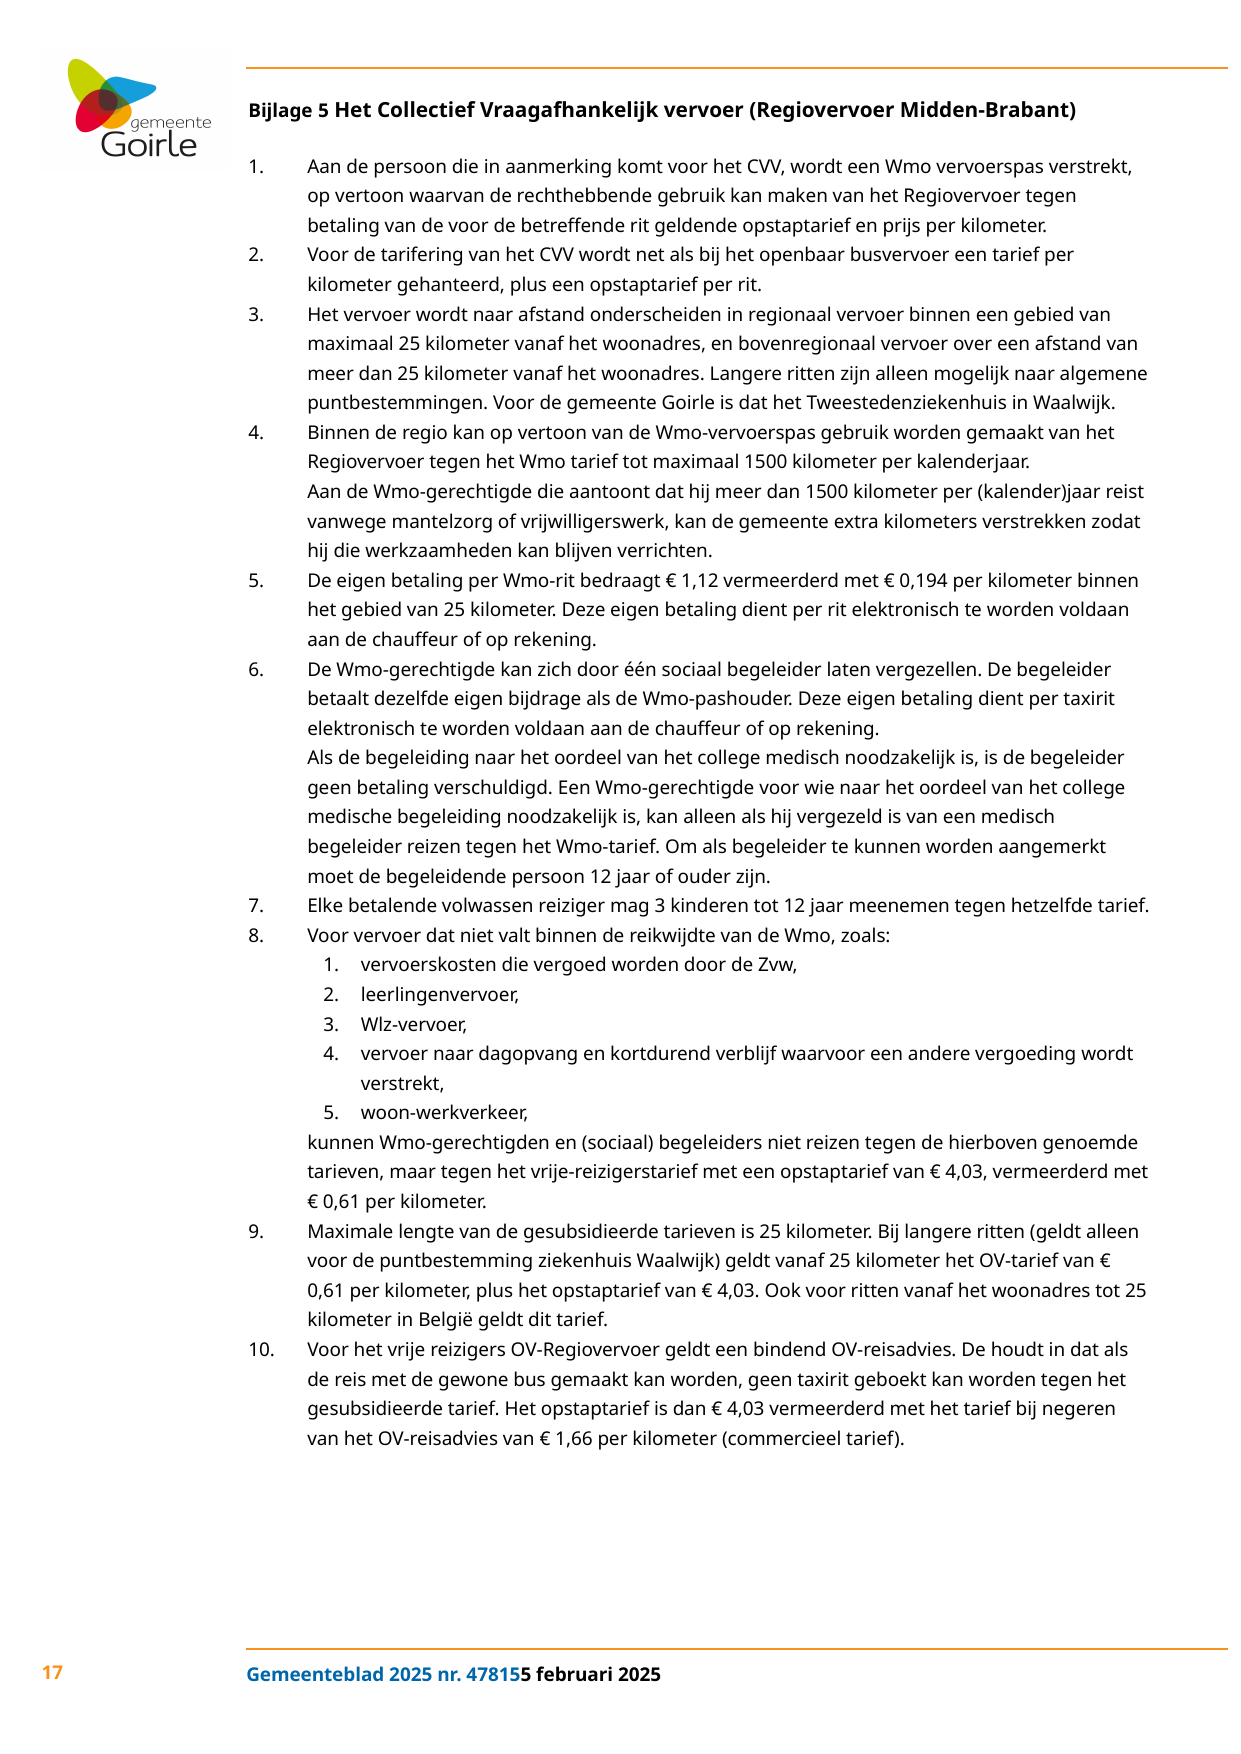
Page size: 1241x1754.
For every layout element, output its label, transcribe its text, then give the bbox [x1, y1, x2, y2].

list vervoer naar dagopvang en kortdurend verblijf waarvoor een andere vergoeding wordt verstrekt, [323, 1040, 1152, 1096]
list Binnen de regio kan op vertoon van de Wmo-vervoerspas gebruik worden gemaakt van het Regiovervoer tegen het Wmo tarief tot maximaal 1500 kilometer per kalenderjaar. [248, 419, 1152, 474]
picture [41, 47, 231, 172]
list kunnen Wmo-gerechtigden en (sociaal) begeleiders niet reizen tegen de hierboven genoemde tarieven, maar tegen het vrije-reizigerstarief met een opstaptarief van € 4,03, vermeerderd met € 0,61 per kilometer. [248, 1129, 1152, 1214]
list vervoerskosten die vergoed worden door de Zvw, [323, 952, 1152, 977]
list Aan de Wmo-gerechtigde die aantoont dat hij meer dan 1500 kilometer per (kalender)jaar reist vanwege mantelzorg of vrijwilligerswerk, kan de gemeente extra kilometers verstrekken zodat hij die werkzaamheden kan blijven verrichten. [248, 478, 1152, 563]
list Voor vervoer dat niet valt binnen de reikwijdte van de Wmo, zoals: [248, 922, 1152, 948]
list Elke betalende volwassen reiziger mag 3 kinderen tot 12 jaar meenemen tegen hetzelfde tarief. [248, 892, 1152, 918]
list Wlz-vervoer, [323, 1011, 1152, 1037]
list Aan de persoon die in aanmerking komt voor het CVV, wordt een Wmo vervoerspas verstrekt, op vertoon waarvan de rechthebbende gebruik kan maken van het Regiovervoer tegen betaling van de voor de betreffende rit geldende opstaptarief en prijs per kilometer. [248, 153, 1152, 238]
list De eigen betaling per Wmo-rit bedraagt € 1,12 vermeerderd met € 0,194 per kilometer binnen het gebied van 25 kilometer. Deze eigen betaling dient per rit elektronisch te worden voldaan aan de chauffeur of op rekening. [248, 567, 1152, 652]
list Als de begeleiding naar het oordeel van het college medisch noodzakelijk is, is de begeleider geen betaling verschuldigd. Een Wmo-gerechtigde voor wie naar het oordeel van het college medische begeleiding noodzakelijk is, kan alleen als hij vergezeld is van een medisch begeleider reizen tegen het Wmo-tarief. Om als begeleider te kunnen worden aangemerkt moet de begeleidende persoon 12 jaar of ouder zijn. [248, 744, 1152, 889]
list leerlingenvervoer, [323, 981, 1152, 1007]
list Voor de tarifering van het CVV wordt net als bij het openbaar busvervoer een tarief per kilometer gehanteerd, plus een opstaptarief per rit. [248, 242, 1152, 297]
list Voor het vrije reizigers OV-Regiovervoer geldt een bindend OV-reisadvies. De houdt in dat als de reis met de gewone bus gemaakt kan worden, geen taxirit geboekt kan worden tegen het gesubsidieerde tarief. Het opstaptarief is dan € 4,03 vermeerderd met het tarief bij negeren van het OV-reisadvies van € 1,66 per kilometer (commercieel tarief). [248, 1336, 1152, 1451]
list woon-werkverkeer, [323, 1099, 1152, 1125]
text Bijlage 5 Het Collectief Vraagafhankelijk vervoer (Regiovervoer Midden-Brabant) [248, 95, 1152, 123]
list De Wmo-gerechtigde kan zich door één sociaal begeleider laten vergezellen. De begeleider betaalt dezelfde eigen bijdrage als de Wmo-pashouder. Deze eigen betaling dient per taxirit elektronisch te worden voldaan aan de chauffeur of op rekening. [248, 656, 1152, 741]
list Het vervoer wordt naar afstand onderscheiden in regionaal vervoer binnen een gebied van maximaal 25 kilometer vanaf het woonadres, en bovenregionaal vervoer over een afstand van meer dan 25 kilometer vanaf het woonadres. Langere ritten zijn alleen mogelijk naar algemene puntbestemmingen. Voor de gemeente Goirle is dat het Tweestedenziekenhuis in Waalwijk. [248, 301, 1152, 415]
list Maximale lengte van de gesubsidieerde tarieven is 25 kilometer. Bij langere ritten (geldt alleen voor de puntbestemming ziekenhuis Waalwijk) geldt vanaf 25 kilometer het OV-tarief van € 0,61 per kilometer, plus het opstaptarief van € 4,03. Ook voor ritten vanaf het woonadres tot 25 kilometer in België geldt dit tarief. [248, 1218, 1152, 1332]
